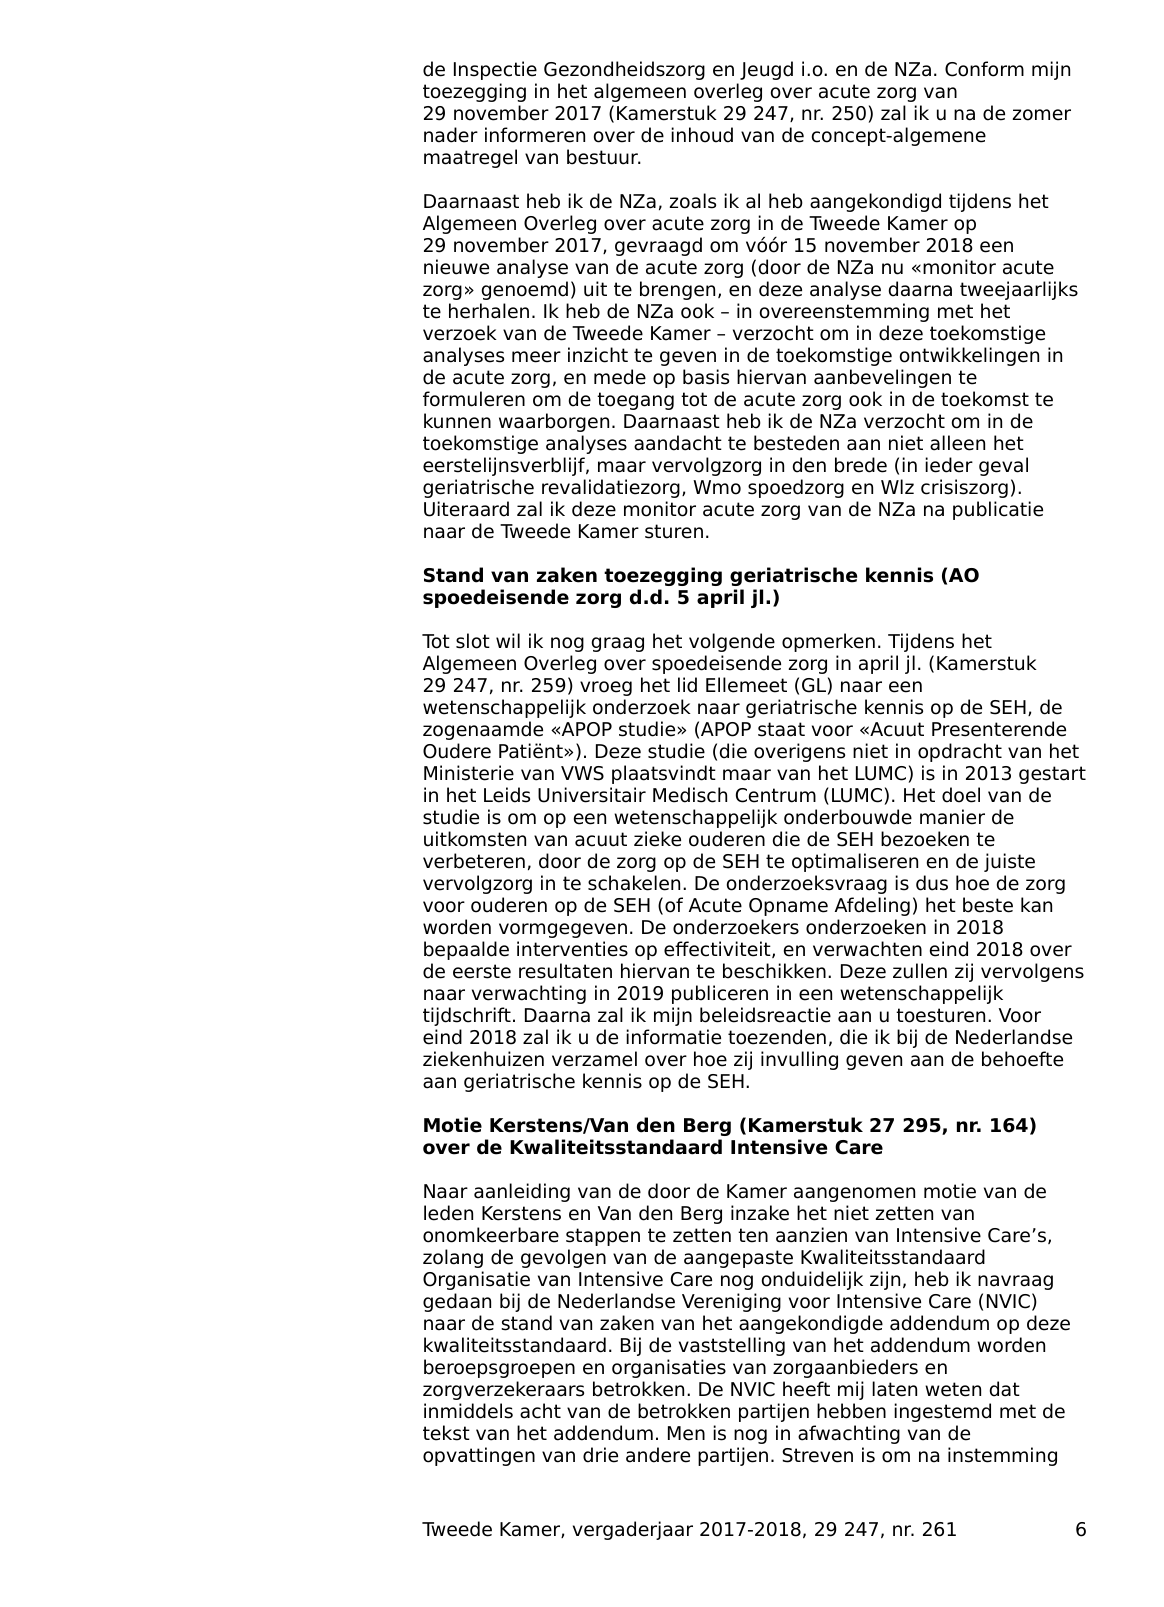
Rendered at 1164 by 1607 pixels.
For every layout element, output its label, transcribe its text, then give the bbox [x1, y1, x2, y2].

text Tot slot wil ik nog graag het volgende opmerken. Tijdens het Algemeen Overleg over spoedeisende zorg in april jl. (Kamerstuk 29 247, nr. 259) vroeg het lid Ellemeet (GL) naar een wetenschappelijk onderzoek naar geriatrische kennis op de SEH, de zogenaamde «APOP studie» (APOP staat voor «Acuut Presenterende Oudere Patiënt»). Deze studie (die overigens niet in opdracht van het Ministerie van VWS plaatsvindt maar van het LUMC) is in 2013 gestart in het Leids Universitair Medisch Centrum (LUMC). Het doel van de studie is om op een wetenschappelijk onderbouwde manier de uitkomsten van acuut zieke ouderen die de SEH bezoeken te verbeteren, door de zorg op de SEH te optimaliseren en de juiste vervolgzorg in te schakelen. De onderzoeksvraag is dus hoe de zorg voor ouderen op de SEH (of Acute Opname Afdeling) het beste kan worden vormgegeven. De onderzoekers onderzoeken in 2018 bepaalde interventies op effectiviteit, en verwachten eind 2018 over de eerste resultaten hiervan te beschikken. Deze zullen zij vervolgens naar verwachting in 2019 publiceren in een wetenschappelijk tijdschrift. Daarna zal ik mijn beleidsreactie aan u toesturen. Voor eind 2018 zal ik u de informatie toezenden, die ik bij de Nederlandse ziekenhuizen verzamel over hoe zij invulling geven aan de behoefte aan geriatrische kennis op de SEH. [422, 631, 1087, 1093]
text Naar aanleiding van de door de Kamer aangenomen motie van de leden Kerstens en Van den Berg inzake het niet zetten van onomkeerbare stappen te zetten ten aanzien van Intensive Care’s, zolang de gevolgen van de aangepaste Kwaliteitsstandaard Organisatie van Intensive Care nog onduidelijk zijn, heb ik navraag gedaan bij de Nederlandse Vereniging voor Intensive Care (NVIC) naar de stand van zaken van het aangekondigde addendum op deze kwaliteitsstandaard. Bij de vaststelling van het addendum worden beroepsgroepen en organisaties van zorgaanbieders en zorgverzekeraars betrokken. De NVIC heeft mij laten weten dat inmiddels acht van de betrokken partijen hebben ingestemd met de tekst van het addendum. Men is nog in afwachting van de opvattingen van drie andere partijen. Streven is om na instemming [422, 1181, 1087, 1467]
subtitle Motie Kerstens/Van den Berg (Kamerstuk 27 295, nr. 164) over de Kwaliteitsstandaard Intensive Care [422, 1115, 1087, 1159]
subtitle Stand van zaken toezegging geriatrische kennis (AO spoedeisende zorg d.d. 5 april jl.) [422, 565, 1087, 609]
text de Inspectie Gezondheidszorg en Jeugd i.o. en de NZa. Conform mijn toezegging in het algemeen overleg over acute zorg van 29 november 2017 (Kamerstuk 29 247, nr. 250) zal ik u na de zomer nader informeren over de inhoud van de concept-algemene maatregel van bestuur. [422, 59, 1087, 169]
text Daarnaast heb ik de NZa, zoals ik al heb aangekondigd tijdens het Algemeen Overleg over acute zorg in de Tweede Kamer op 29 november 2017, gevraagd om vóór 15 november 2018 een nieuwe analyse van de acute zorg (door de NZa nu «monitor acute zorg» genoemd) uit te brengen, en deze analyse daarna tweejaarlijks te herhalen. Ik heb de NZa ook – in overeenstemming met het verzoek van de Tweede Kamer – verzocht om in deze toekomstige analyses meer inzicht te geven in de toekomstige ontwikkelingen in de acute zorg, en mede op basis hiervan aanbevelingen te formuleren om de toegang tot de acute zorg ook in de toekomst te kunnen waarborgen. Daarnaast heb ik de NZa verzocht om in de toekomstige analyses aandacht te besteden aan niet alleen het eerstelijnsverblijf, maar vervolgzorg in den brede (in ieder geval geriatrische revalidatiezorg, Wmo spoedzorg en Wlz crisiszorg). Uiteraard zal ik deze monitor acute zorg van de NZa na publicatie naar de Tweede Kamer sturen. [422, 191, 1087, 543]
